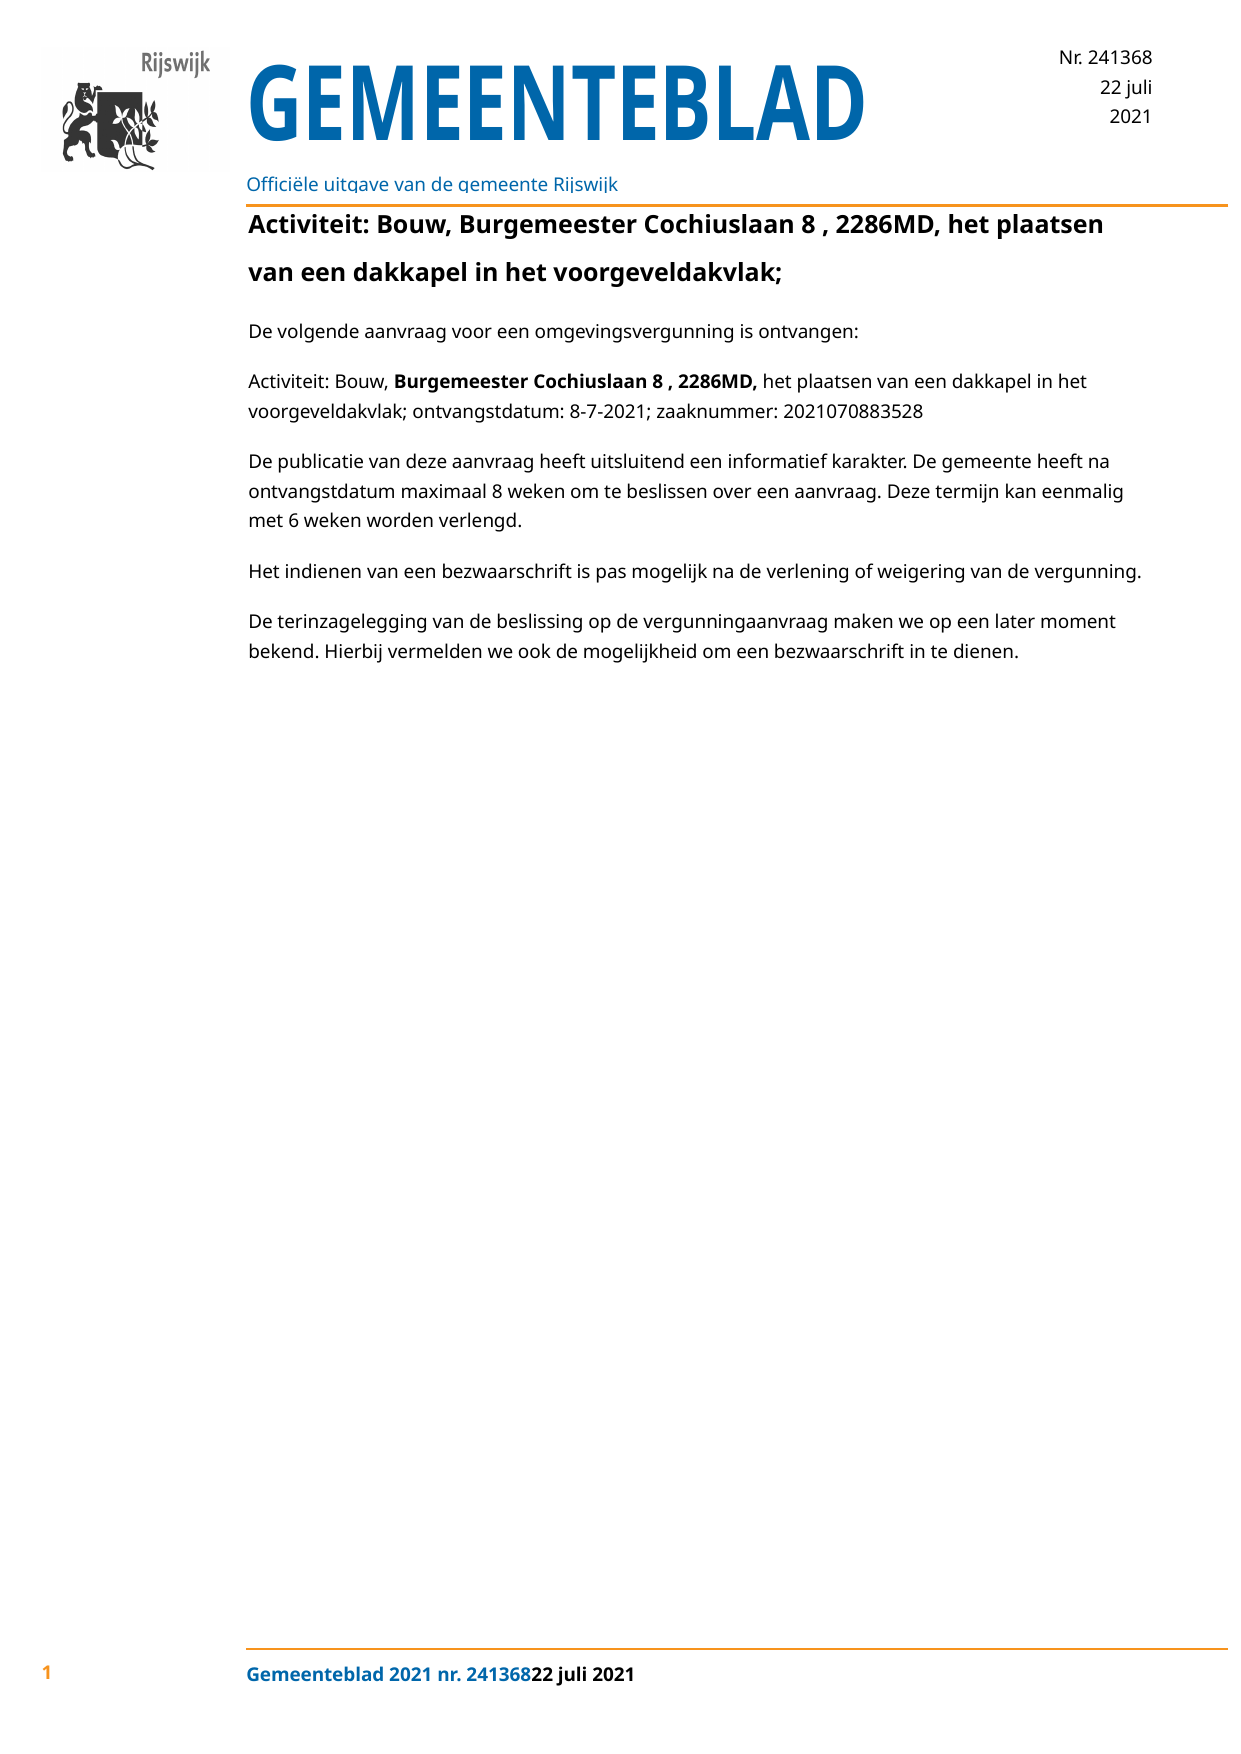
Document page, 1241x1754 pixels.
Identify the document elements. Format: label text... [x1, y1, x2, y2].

text De terinzagelegging van de beslissing op de vergunningaanvraag maken we op een later moment bekend. Hierbij vermelden we ook de mogelijkheid om een bezwaarschrift in te dienen. [248, 608, 1152, 664]
picture [41, 47, 231, 172]
text De publicatie van deze aanvraag heeft uitsluitend een informatief karakter. De gemeente heeft na ontvangstdatum maximaal 8 weken om te beslissen over een aanvraag. Deze termijn kan eenmalig met 6 weken worden verlengd. [248, 448, 1152, 533]
text Activiteit: Bouw, Burgemeester Cochiuslaan 8 , 2286MD, het plaatsen van een dakkapel in het voorgeveldakvlak; [248, 207, 1152, 288]
text Activiteit: Bouw, Burgemeester Cochiuslaan 8 , 2286MD, het plaatsen van een dakkapel in het voorgeveldakvlak; ontvangstdatum: 8-7-2021; zaaknummer: 2021070883528 [248, 368, 1152, 424]
text Het indienen van een bezwaarschrift is pas mogelijk na de verlening of weigering van de vergunning. [248, 558, 1152, 584]
text De volgende aanvraag voor een omgevingsvergunning is ontvangen: [248, 318, 1152, 344]
